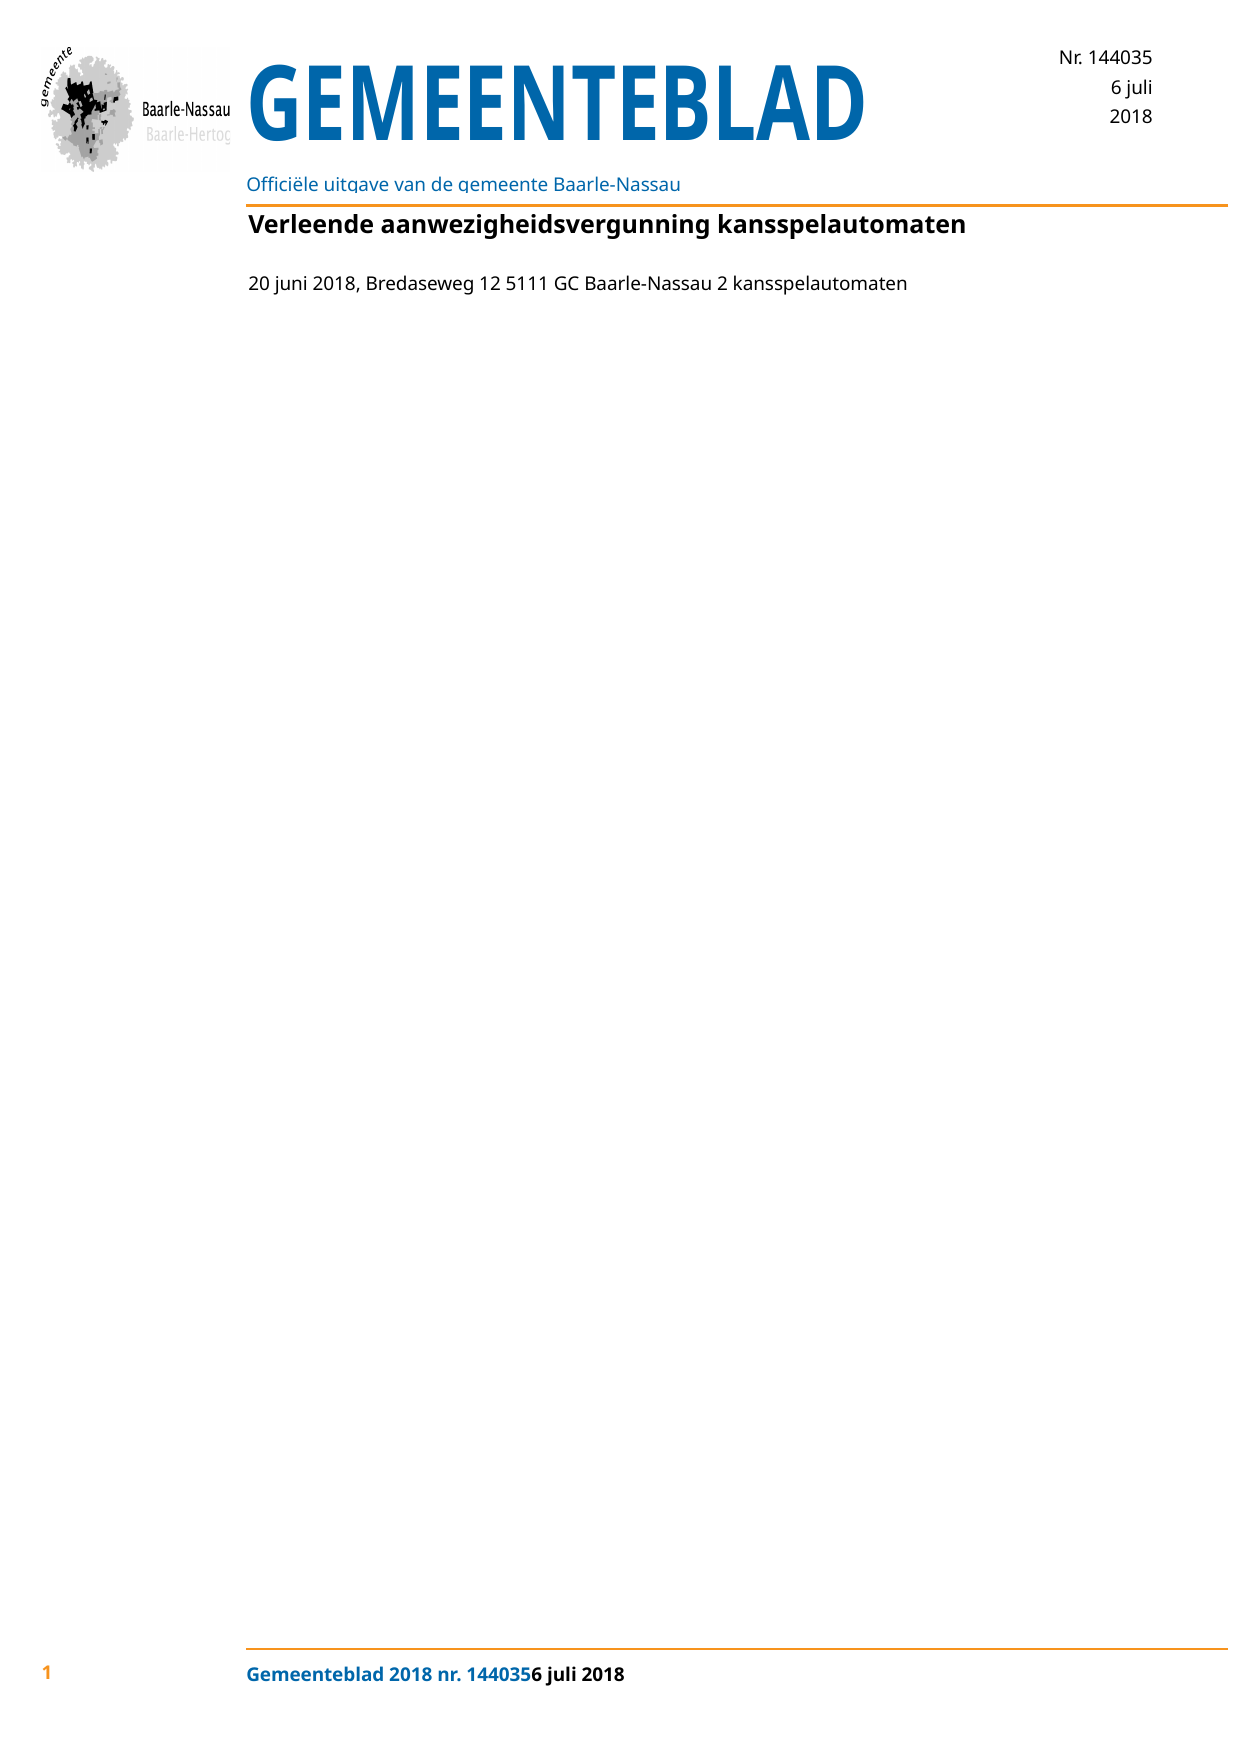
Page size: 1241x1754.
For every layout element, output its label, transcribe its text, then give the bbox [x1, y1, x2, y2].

text Verleende aanwezigheidsvergunning kansspelautomaten [248, 207, 1152, 241]
text 20 juni 2018, Bredaseweg 12 5111 GC Baarle-Nassau 2 kansspelautomaten [248, 270, 1152, 296]
picture [41, 47, 231, 172]
